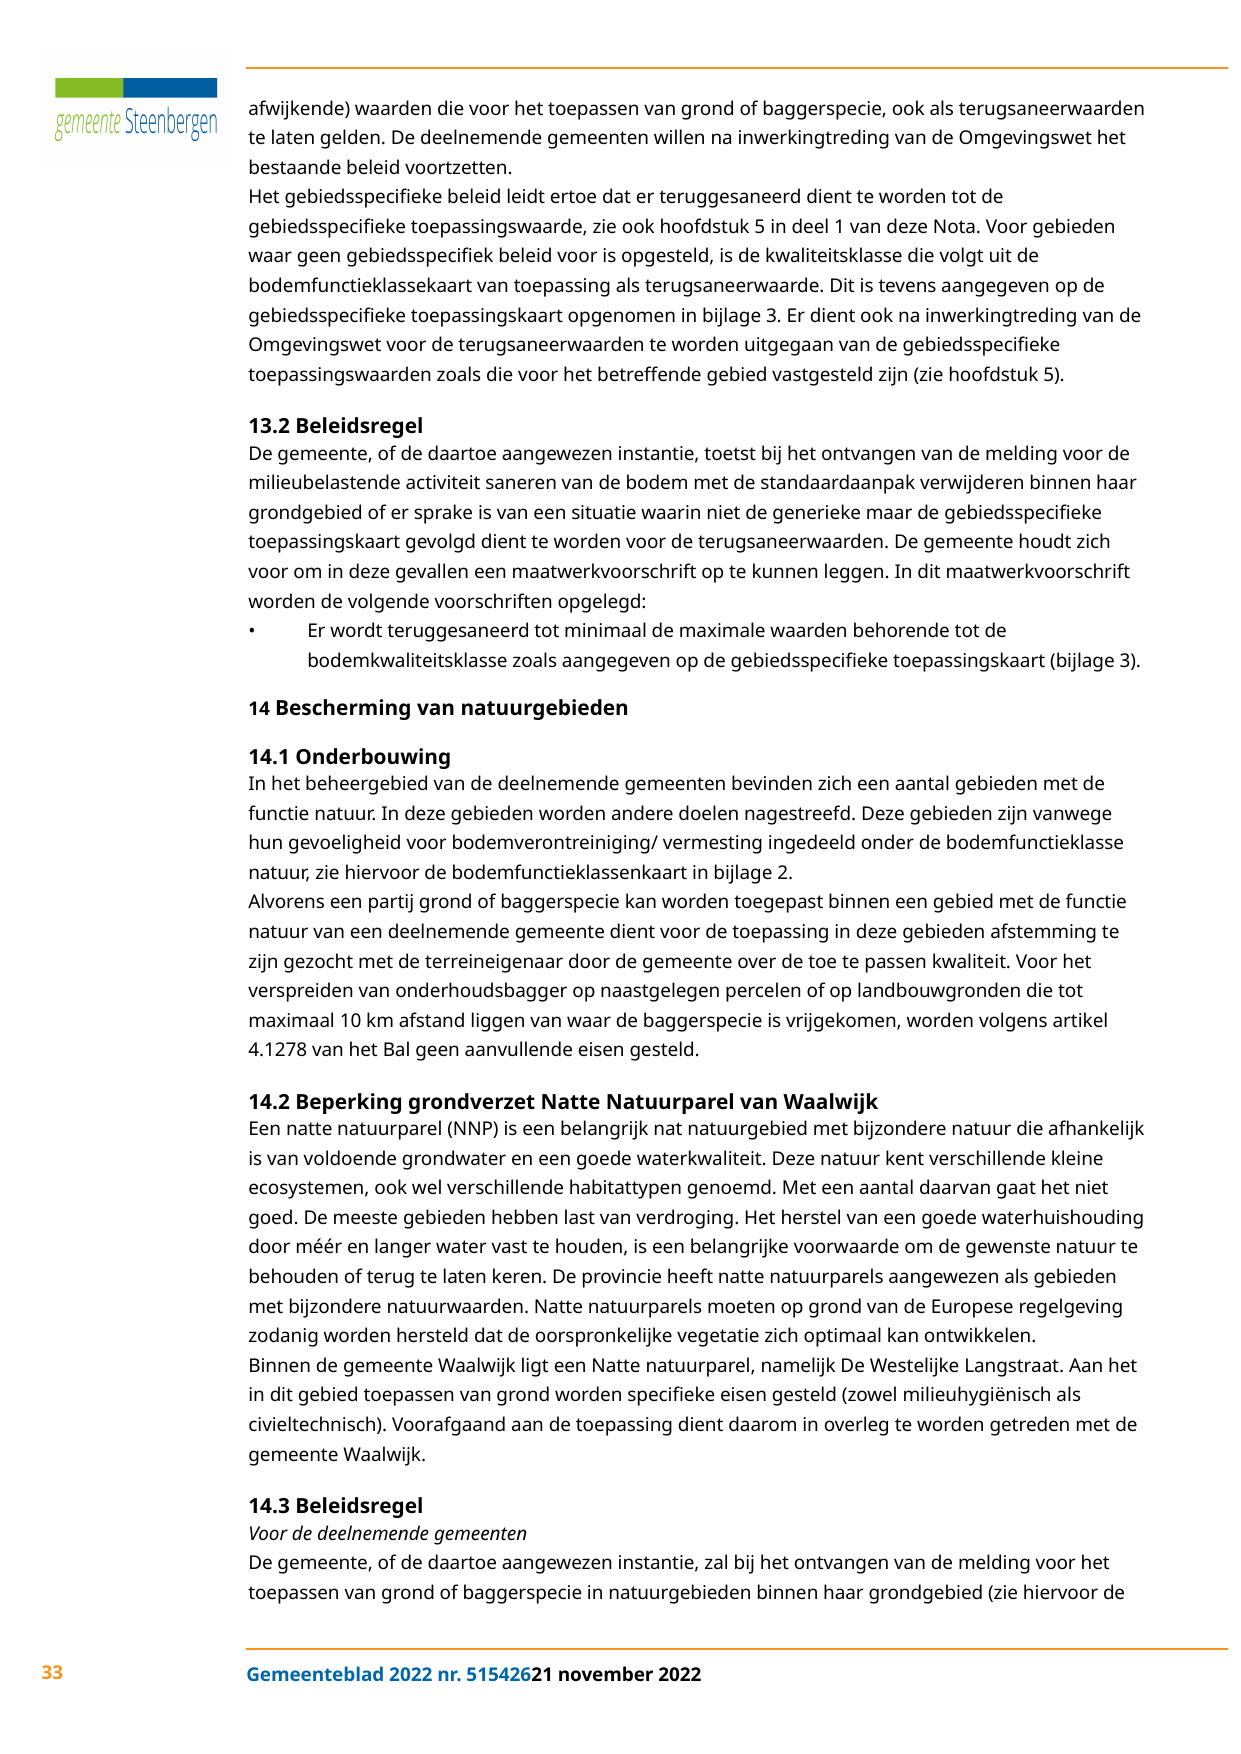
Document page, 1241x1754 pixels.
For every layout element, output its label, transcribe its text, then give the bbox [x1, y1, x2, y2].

text afwijkende) waarden die voor het toepassen van grond of baggerspecie, ook als terugsaneerwaarden te laten gelden. De deelnemende gemeenten willen na inwerkingtreding van de Omgevingswet het bestaande beleid voortzetten. [248, 95, 1152, 180]
text 14.2 Beperking grondverzet Natte Natuurparel van Waalwijk [248, 1087, 1152, 1115]
text De gemeente, of de daartoe aangewezen instantie, toetst bij het ontvangen van de melding voor de milieubelastende activiteit saneren van de bodem met de standaardaanpak verwijderen binnen haar grondgebied of er sprake is van een situatie waarin niet de generieke maar de gebiedsspecifieke toepassingskaart gevolgd dient te worden voor de terugsaneerwaarden. De gemeente houdt zich voor om in deze gevallen een maatwerkvoorschrift op te kunnen leggen. In dit maatwerkvoorschrift worden de volgende voorschriften opgelegd: [248, 440, 1152, 613]
text In het beheergebied van de deelnemende gemeenten bevinden zich een aantal gebieden met de functie natuur. In deze gebieden worden andere doelen nagestreefd. Deze gebieden zijn vanwege hun gevoeligheid voor bodemverontreiniging/ vermesting ingedeeld onder de bodemfunctieklasse natuur, zie hiervoor de bodemfunctieklassenkaart in bijlage 2. [248, 770, 1152, 885]
text 14 Bescherming van natuurgebieden [248, 693, 1152, 721]
text Het gebiedsspecifieke beleid leidt ertoe dat er teruggesaneerd dient te worden tot de gebiedsspecifieke toepassingswaarde, zie ook hoofdstuk 5 in deel 1 van deze Nota. Voor gebieden waar geen gebiedsspecifiek beleid voor is opgesteld, is de kwaliteitsklasse die volgt uit de bodemfunctieklassekaart van toepassing als terugsaneerwaarde. Dit is tevens aangegeven op de gebiedsspecifieke toepassingskaart opgenomen in bijlage 3. Er dient ook na inwerkingtreding van de Omgevingswet voor de terugsaneerwaarden te worden uitgegaan van de gebiedsspecifieke toepassingswaarden zoals die voor het betreffende gebied vastgesteld zijn (zie hoofdstuk 5). [248, 183, 1152, 387]
text Voor de deelnemende gemeenten [248, 1520, 1152, 1545]
text Alvorens een partij grond of baggerspecie kan worden toegepast binnen een gebied met de functie natuur van een deelnemende gemeente dient voor de toepassing in deze gebieden afstemming te zijn gezocht met de terreineigenaar door de gemeente over de toe te passen kwaliteit. Voor het verspreiden van onderhoudsbagger op naastgelegen percelen of op landbouwgronden die tot maximaal 10 km afstand liggen van waar de baggerspecie is vrijgekomen, worden volgens artikel 4.1278 van het Bal geen aanvullende eisen gesteld. [248, 889, 1152, 1062]
text 13.2 Beleidsregel [248, 411, 1152, 440]
text 14.3 Beleidsregel [248, 1491, 1152, 1520]
list Er wordt teruggesaneerd tot minimaal de maximale waarden behorende tot de bodemkwaliteitsklasse zoals aangegeven op de gebiedsspecifieke toepassingskaart (bijlage 3). [248, 617, 1152, 673]
text Binnen de gemeente Waalwijk ligt een Natte natuurparel, namelijk De Westelijke Langstraat. Aan het in dit gebied toepassen van grond worden specifieke eisen gesteld (zowel milieuhygiënisch als civieltechnisch). Voorafgaand aan de toepassing dient daarom in overleg te worden getreden met de gemeente Waalwijk. [248, 1352, 1152, 1467]
text 14.1 Onderbouwing [248, 742, 1152, 770]
picture [41, 47, 231, 172]
text De gemeente, of de daartoe aangewezen instantie, zal bij het ontvangen van de melding voor het toepassen van grond of baggerspecie in natuurgebieden binnen haar grondgebied (zie hiervoor de [248, 1549, 1152, 1604]
text Een natte natuurparel (NNP) is een belangrijk nat natuurgebied met bijzondere natuur die afhankelijk is van voldoende grondwater en een goede waterkwaliteit. Deze natuur kent verschillende kleine ecosystemen, ook wel verschillende habitattypen genoemd. Met een aantal daarvan gaat het niet goed. De meeste gebieden hebben last van verdroging. Het herstel van een goede waterhuishouding door méér en langer water vast te houden, is een belangrijke voorwaarde om de gewenste natuur te behouden of terug te laten keren. De provincie heeft natte natuurparels aangewezen als gebieden met bijzondere natuurwaarden. Natte natuurparels moeten op grond van de Europese regelgeving zodanig worden hersteld dat de oorspronkelijke vegetatie zich optimaal kan ontwikkelen. [248, 1115, 1152, 1348]
